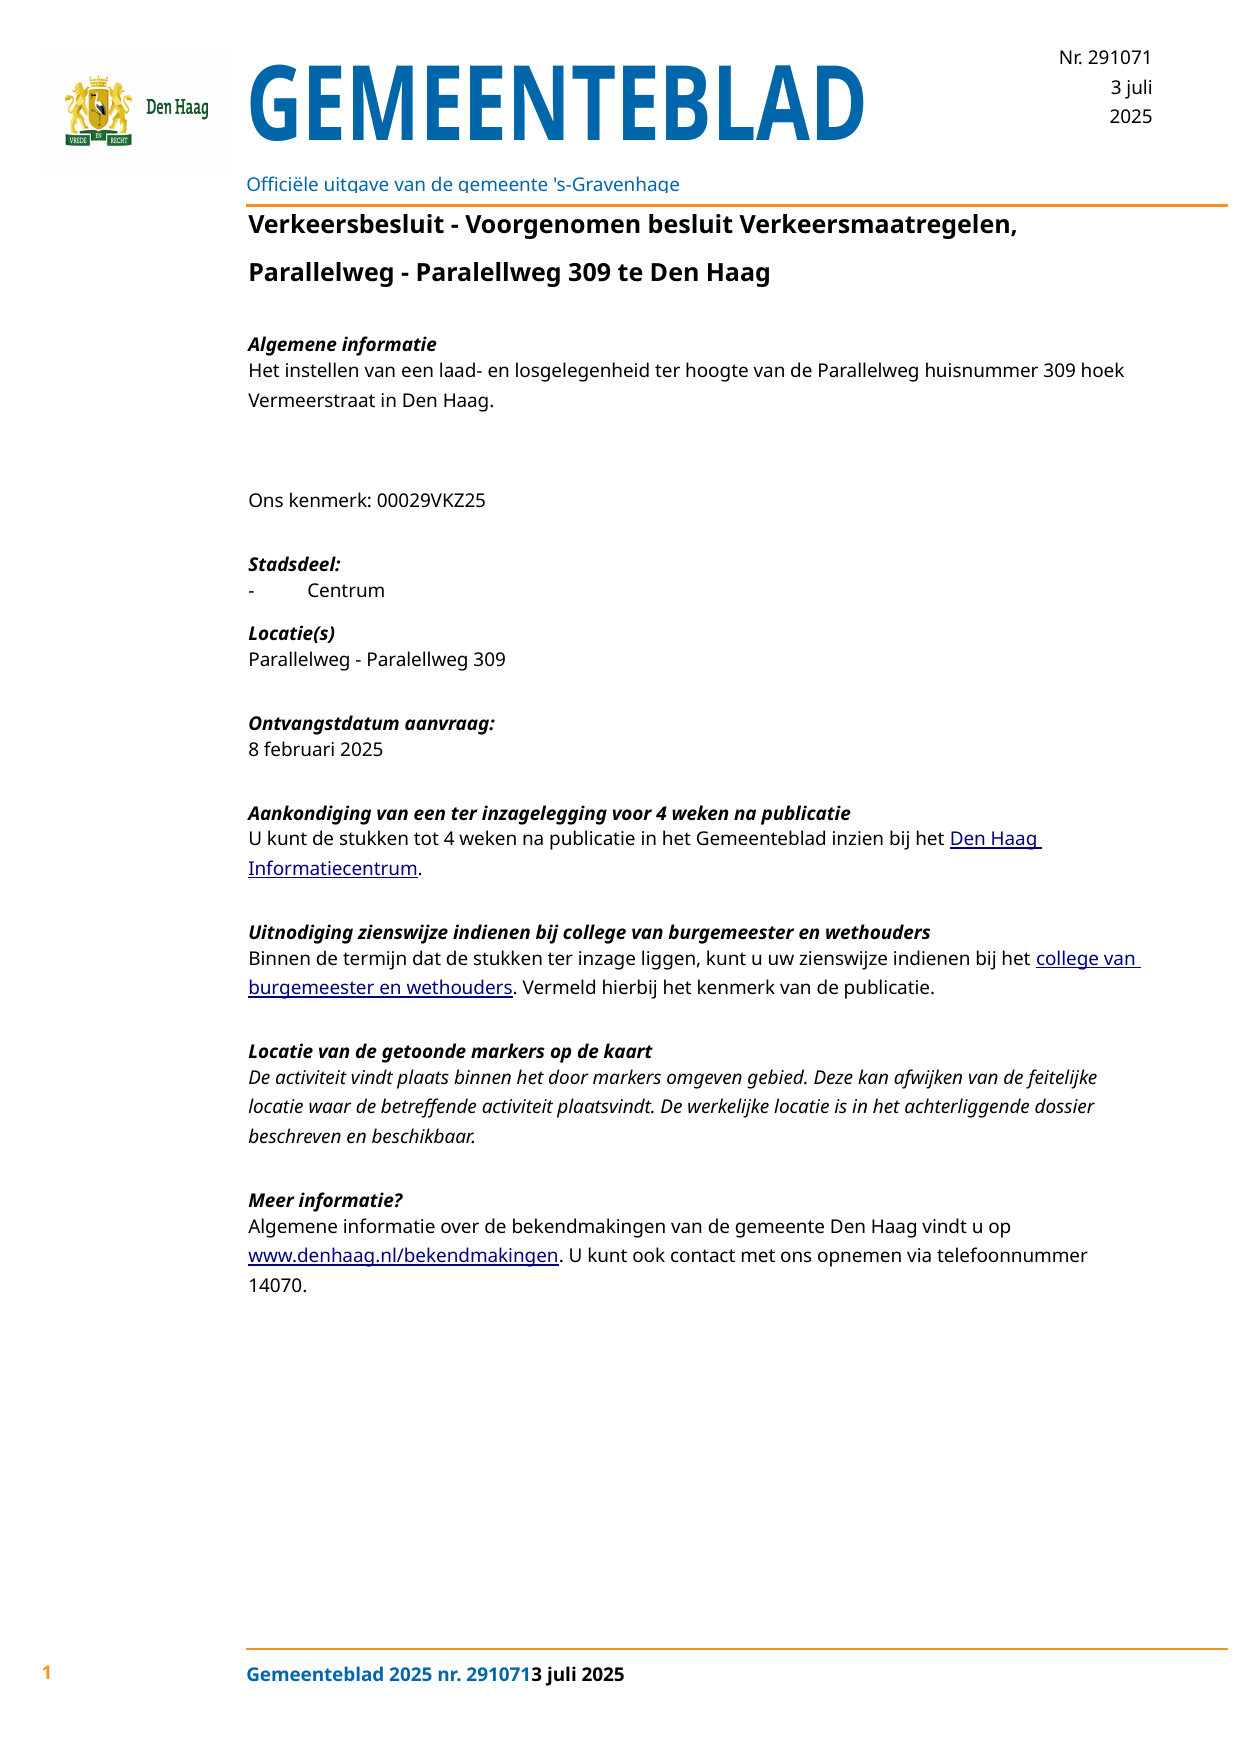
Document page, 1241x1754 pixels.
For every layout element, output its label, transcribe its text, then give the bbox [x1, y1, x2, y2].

text Stadsdeel: [248, 552, 1152, 577]
text Algemene informatie [248, 331, 1152, 357]
text Algemene informatie over de bekendmakingen van de gemeente Den Haag vindt u op www.denhaag.nl/bekendmakingen. U kunt ook contact met ons opnemen via telefoonnummer 14070. [248, 1213, 1152, 1298]
text Uitnodiging zienswijze indienen bij college van burgemeester en wethouders [248, 919, 1152, 945]
list Centrum [248, 577, 1152, 603]
text Aankondiging van een ter inzagelegging voor 4 weken na publicatie [248, 800, 1152, 826]
text Meer informatie? [248, 1187, 1152, 1213]
text Verkeersbesluit - Voorgenomen besluit Verkeersmaatregelen, Parallelweg - Paralellweg 309 te Den Haag [248, 207, 1152, 288]
text U kunt de stukken tot 4 weken na publicatie in het Gemeenteblad inzien bij het Den Haag Informatiecentrum. [248, 826, 1152, 881]
text Ontvangstdatum aanvraag: [248, 710, 1152, 736]
text Locatie van de getoonde markers op de kaart [248, 1038, 1152, 1064]
text Het instellen van een laad- en losgelegenheid ter hoogte van de Parallelweg huisnummer 309 hoek Vermeerstraat in Den Haag. [248, 357, 1152, 412]
text Ons kenmerk: 00029VKZ25 [248, 488, 1152, 513]
text Locatie(s) [248, 620, 1152, 646]
text Parallelweg - Paralellweg 309 [248, 646, 1152, 672]
picture [41, 47, 231, 172]
text Binnen de termijn dat de stukken ter inzage liggen, kunt u uw zienswijze indienen bij het college van burgemeester en wethouders. Vermeld hierbij het kenmerk van de publicatie. [248, 945, 1152, 1000]
text De activiteit vindt plaats binnen het door markers omgeven gebied. Deze kan afwijken van de feitelijke locatie waar de betreffende activiteit plaatsvindt. De werkelijke locatie is in het achterliggende dossier beschreven en beschikbaar. [248, 1064, 1152, 1149]
text 8 februari 2025 [248, 736, 1152, 762]
